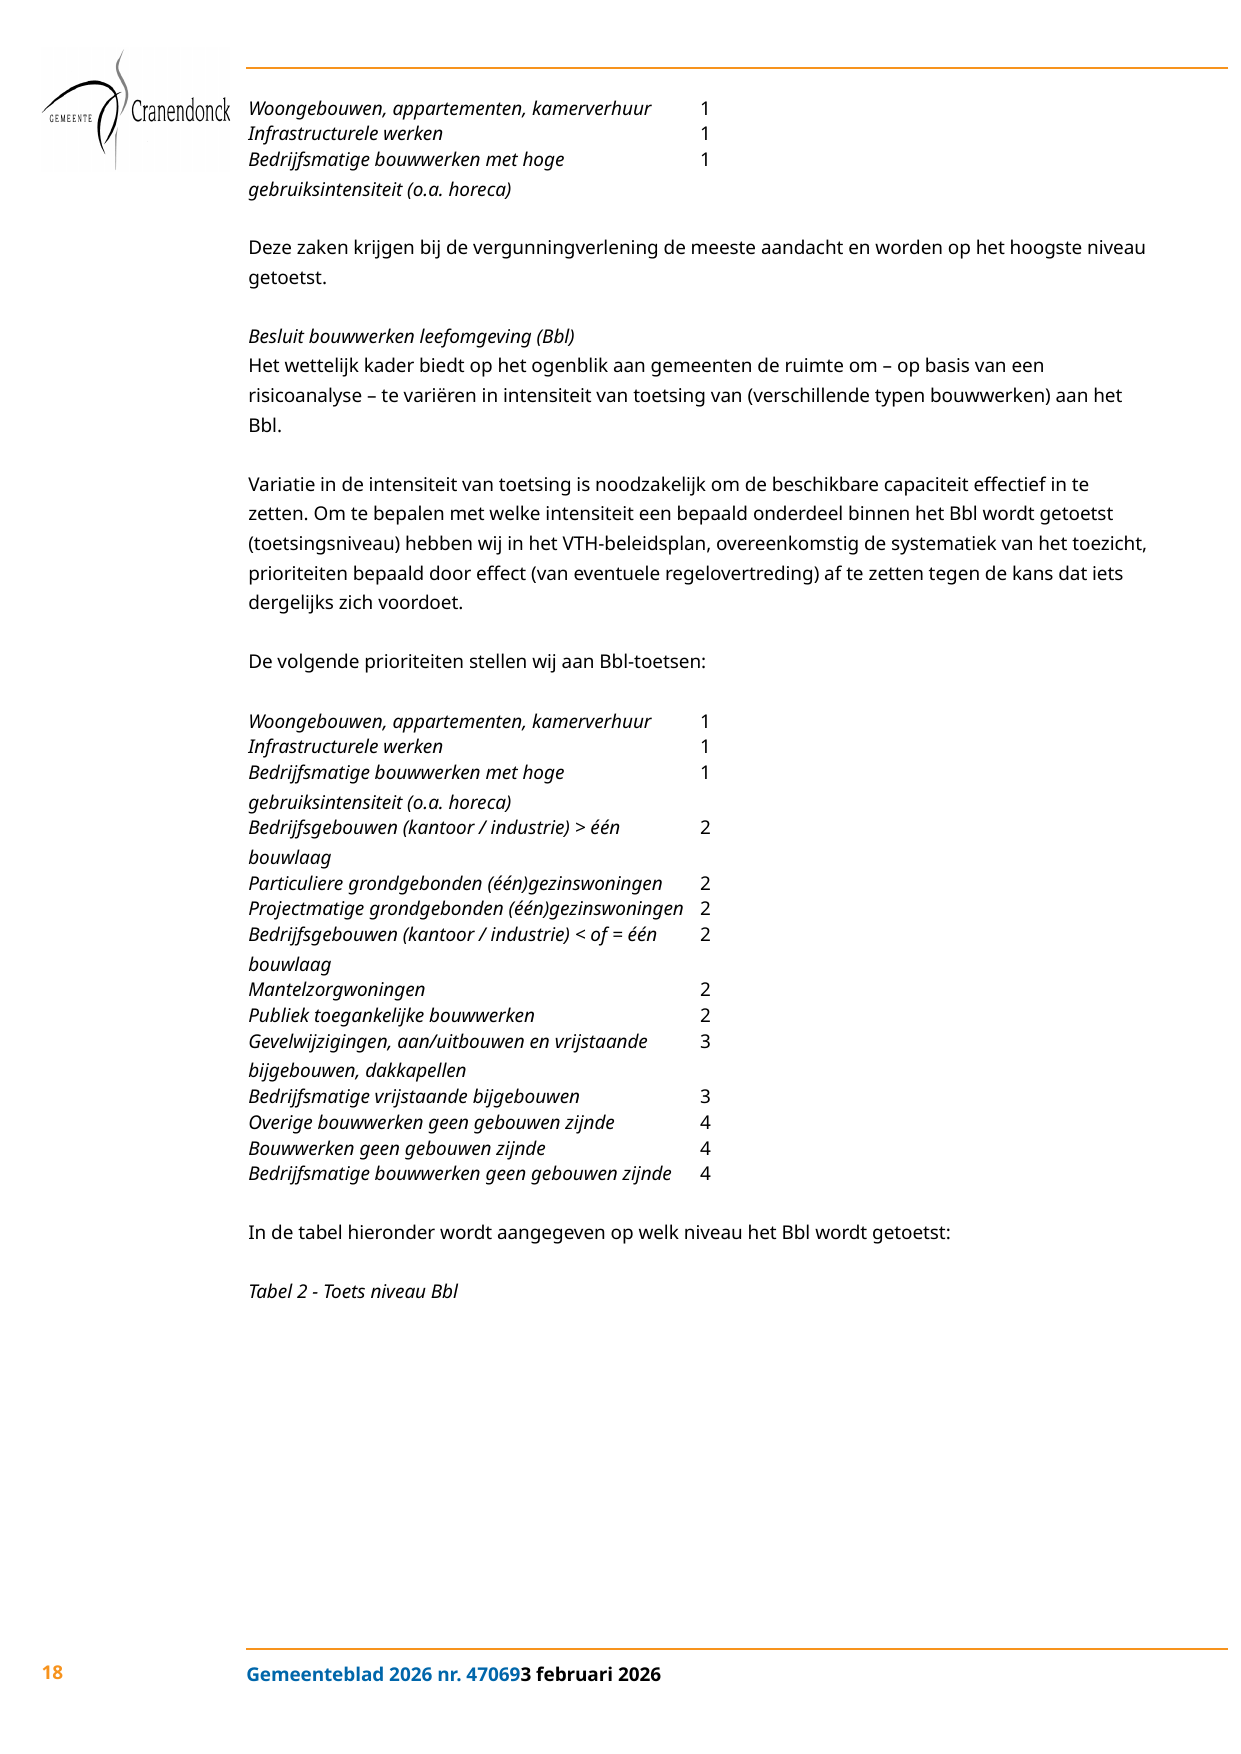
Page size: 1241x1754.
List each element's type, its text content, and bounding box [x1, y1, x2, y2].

table_cell Bedrijfsmatige vrijstaande bijgebouwen [248, 1084, 700, 1109]
table_cell 4 [700, 1161, 1152, 1186]
table_cell 2 [700, 870, 1152, 896]
table_cell 2 [700, 1003, 1152, 1028]
text Tabel 2 - Toets niveau Bbl [248, 1278, 1152, 1304]
table_cell Bedrijfsmatige bouwwerken met hoge gebruiksintensiteit (o.a. horeca) [248, 759, 700, 814]
text De volgende prioriteiten stellen wij aan Bbl-toetsen: [248, 648, 1152, 674]
table_cell 2 [700, 815, 1152, 870]
table_cell Bedrijfsmatige bouwwerken geen gebouwen zijnde [248, 1161, 700, 1186]
table_cell Infrastructurele werken [248, 121, 700, 146]
text Het wettelijk kader biedt op het ogenblik aan gemeenten de ruimte om – op basis van een risicoanalyse – te variëren in intensiteit van toetsing van (verschillende typen bouwwerken) aan het Bbl. [248, 353, 1152, 438]
picture [41, 47, 231, 172]
table_cell Publiek toegankelijke bouwwerken [248, 1003, 700, 1028]
table_cell Mantelzorgwoningen [248, 977, 700, 1002]
table_cell 1 [700, 734, 1152, 759]
text Deze zaken krijgen bij de vergunningverlening de meeste aandacht en worden op het hoogste niveau getoetst. [248, 234, 1152, 290]
table_cell 1 [700, 146, 1152, 202]
text Besluit bouwwerken leefomgeving (Bbl) [248, 323, 1152, 349]
table_cell Projectmatige grondgebonden (één)gezinswoningen [248, 896, 700, 921]
table_cell Bedrijfsgebouwen (kantoor / industrie) > één bouwlaag [248, 815, 700, 870]
table_cell Infrastructurele werken [248, 734, 700, 759]
table_header Woongebouwen, appartementen, kamerverhuur [248, 95, 700, 121]
table_header Woongebouwen, appartementen, kamerverhuur [248, 708, 700, 733]
table_cell 2 [700, 896, 1152, 921]
table_cell Overige bouwwerken geen gebouwen zijnde [248, 1109, 700, 1135]
table_header 1 [700, 708, 1152, 733]
table_cell Bedrijfsmatige bouwwerken met hoge gebruiksintensiteit (o.a. horeca) [248, 146, 700, 202]
table_cell Particuliere grondgebonden (één)gezinswoningen [248, 870, 700, 896]
text Variatie in de intensiteit van toetsing is noodzakelijk om de beschikbare capaciteit effectief in te zetten. Om te bepalen met welke intensiteit een bepaald onderdeel binnen het Bbl wordt getoetst (toetsingsniveau) hebben wij in het VTH-beleidsplan, overeenkomstig de systematiek van het toezicht, prioriteiten bepaald door effect (van eventuele regelovertreding) af te zetten tegen de kans dat iets dergelijks zich voordoet. [248, 471, 1152, 615]
table_cell 4 [700, 1135, 1152, 1161]
table_cell 3 [700, 1028, 1152, 1083]
table_cell 2 [700, 921, 1152, 977]
table_cell Bouwwerken geen gebouwen zijnde [248, 1135, 700, 1161]
table_cell 2 [700, 977, 1152, 1002]
table_cell Bedrijfsgebouwen (kantoor / industrie) < of = één bouwlaag [248, 921, 700, 977]
table_cell 1 [700, 759, 1152, 814]
table_cell 3 [700, 1084, 1152, 1109]
text In de tabel hieronder wordt aangegeven op welk niveau het Bbl wordt getoetst: [248, 1219, 1152, 1245]
table_cell 4 [700, 1109, 1152, 1135]
table_header 1 [700, 95, 1152, 121]
table_cell Gevelwijzigingen, aan/uitbouwen en vrijstaande bijgebouwen, dakkapellen [248, 1028, 700, 1083]
table_cell 1 [700, 121, 1152, 146]
